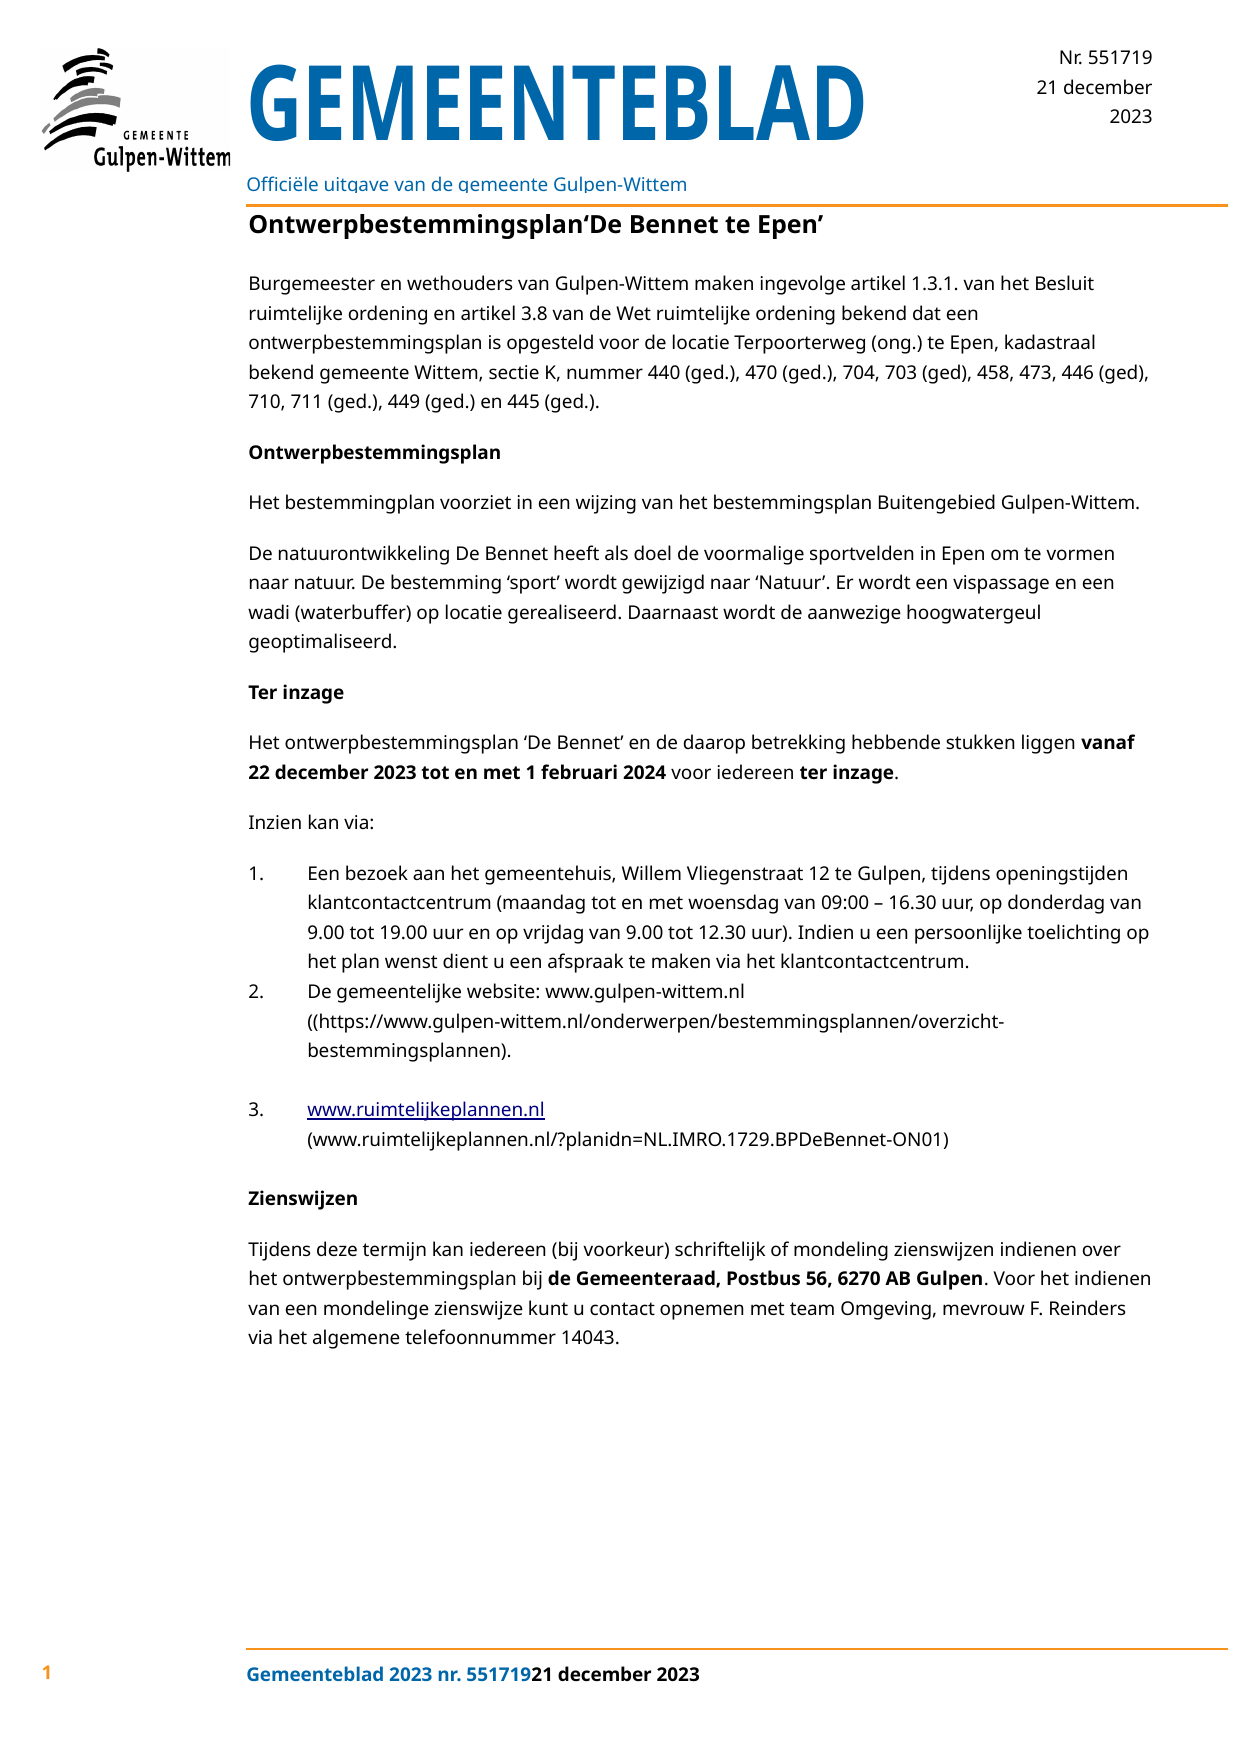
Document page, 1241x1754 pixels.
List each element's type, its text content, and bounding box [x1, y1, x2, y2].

text Inzien kan via: [248, 809, 1152, 835]
text Het ontwerpbestemmingsplan ‘De Bennet’ en de daarop betrekking hebbende stukken liggen vanaf 22 december 2023 tot en met 1 februari 2024 voor iedereen ter inzage. [248, 729, 1152, 785]
text Burgemeester en wethouders van Gulpen-Wittem maken ingevolge artikel 1.3.1. van het Besluit ruimtelijke ordening en artikel 3.8 van de Wet ruimtelijke ordening bekend dat een ontwerpbestemmingsplan is opgesteld voor de locatie Terpoorterweg (ong.) te Epen, kadastraal bekend gemeente Wittem, sectie K, nummer 440 (ged.), 470 (ged.), 704, 703 (ged), 458, 473, 446 (ged), 710, 711 (ged.), 449 (ged.) en 445 (ged.). [248, 270, 1152, 414]
list Een bezoek aan het gemeentehuis, Willem Vliegenstraat 12 te Gulpen, tijdens openingstijden klantcontactcentrum (maandag tot en met woensdag van 09:00 – 16.30 uur, op donderdag van 9.00 tot 19.00 uur en op vrijdag van 9.00 tot 12.30 uur). Indien u een persoonlijke toelichting op het plan wenst dient u een afspraak te maken via het klantcontactcentrum. [248, 860, 1152, 974]
text Ter inzage [248, 679, 1152, 705]
list www.ruimtelijkeplannen.nl [248, 1097, 1152, 1122]
list De gemeentelijke website: www.gulpen-wittem.nl ((https://www.gulpen-wittem.nl/onderwerpen/bestemmingsplannen/overzicht-bestemmingsplannen). [248, 978, 1152, 1063]
text Ontwerpbestemmingsplan‘De Bennet te Epen’ [248, 207, 1152, 241]
text Zienswijzen [248, 1185, 1152, 1211]
text Het bestemmingplan voorziet in een wijzing van het bestemmingsplan Buitengebied Gulpen-Wittem. [248, 489, 1152, 515]
text Ontwerpbestemmingsplan [248, 439, 1152, 465]
picture [41, 47, 231, 172]
text De natuurontwikkeling De Bennet heeft als doel de voormalige sportvelden in Epen om te vormen naar natuur. De bestemming ‘sport’ wordt gewijzigd naar ‘Natuur’. Er wordt een vispassage en een wadi (waterbuffer) op locatie gerealiseerd. Daarnaast wordt de aanwezige hoogwatergeul geoptimaliseerd. [248, 540, 1152, 654]
text Tijdens deze termijn kan iedereen (bij voorkeur) schriftelijk of mondeling zienswijzen indienen over het ontwerpbestemmingsplan bij de Gemeenteraad, Postbus 56, 6270 AB Gulpen. Voor het indienen van een mondelinge zienswijze kunt u contact opnemen met team Omgeving, mevrouw F. Reinders via het algemene telefoonnummer 14043. [248, 1236, 1152, 1350]
list (www.ruimtelijkeplannen.nl/?planidn=NL.IMRO.1729.BPDeBennet-ON01) [248, 1126, 1152, 1152]
